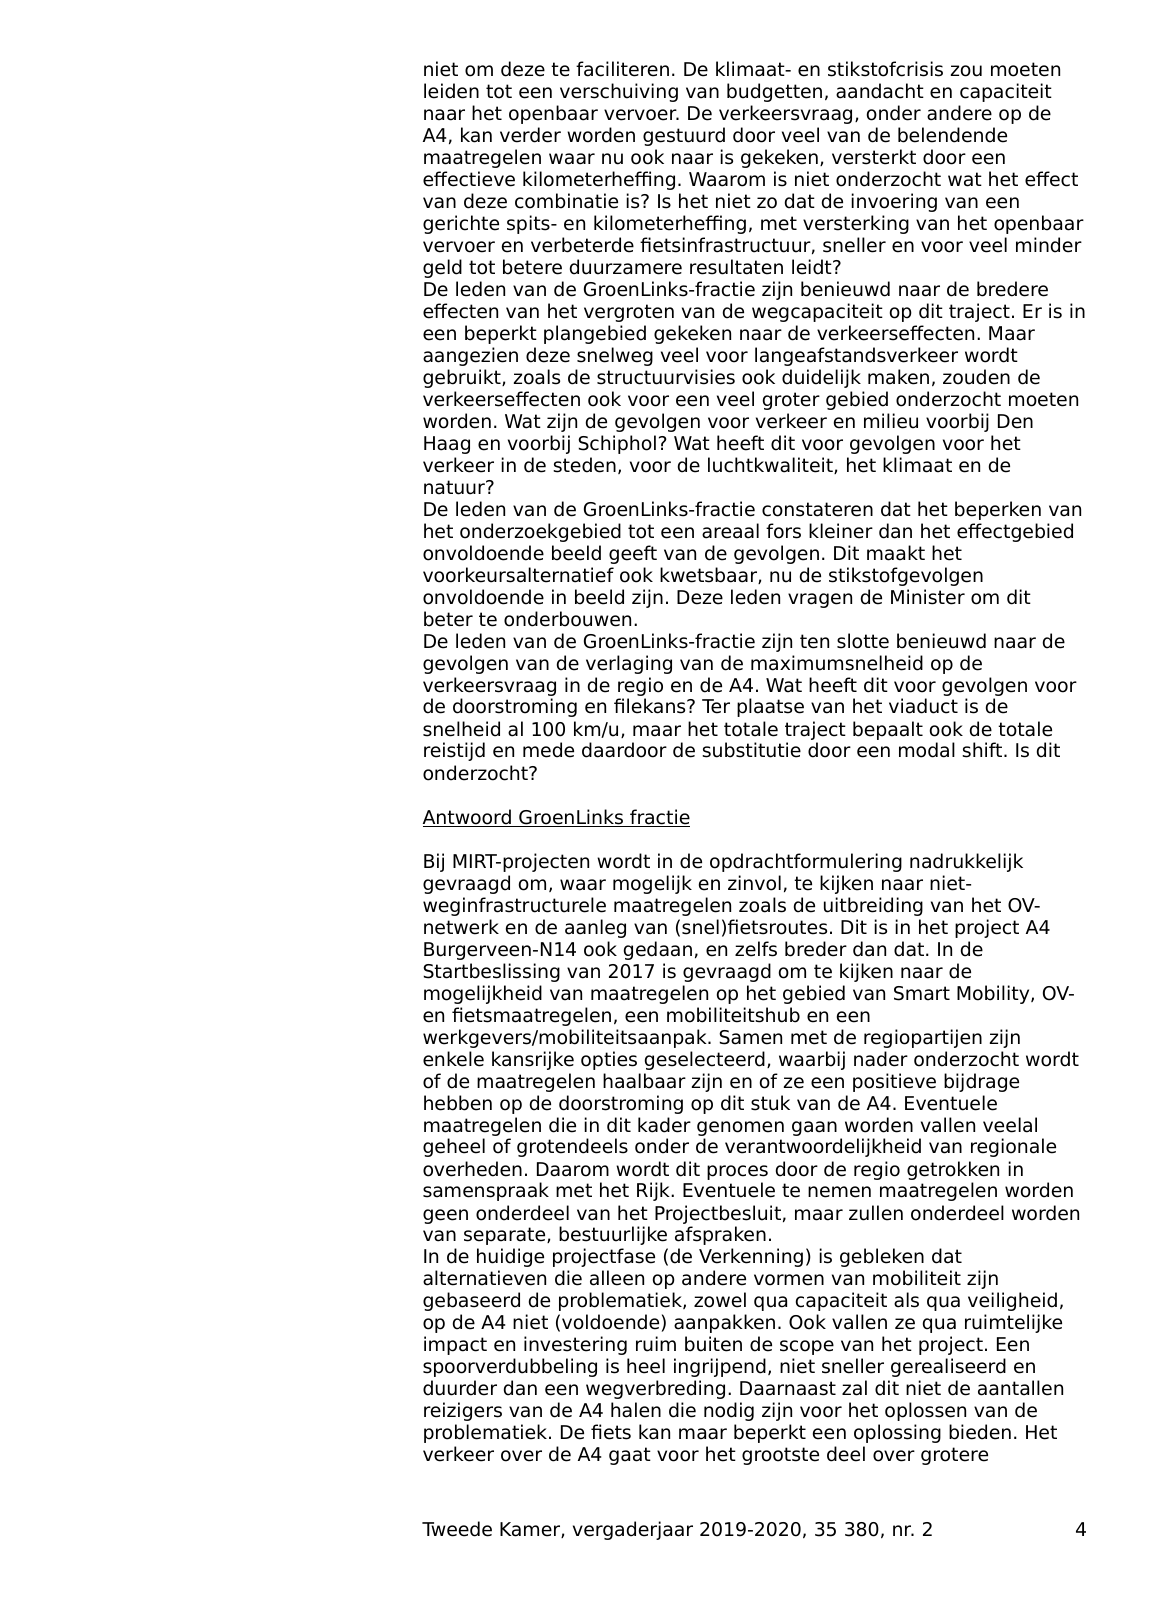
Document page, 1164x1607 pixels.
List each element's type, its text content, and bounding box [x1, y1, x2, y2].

text In de huidige projectfase (de Verkenning) is gebleken dat alternatieven die alleen op andere vormen van mobiliteit zijn gebaseerd de problematiek, zowel qua capaciteit als qua veiligheid, op de A4 niet (voldoende) aanpakken. Ook vallen ze qua ruimtelijke impact en investering ruim buiten de scope van het project. Een spoorverdubbeling is heel ingrijpend, niet sneller gerealiseerd en duurder dan een wegverbreding. Daarnaast zal dit niet de aantallen reizigers van de A4 halen die nodig zijn voor het oplossen van de problematiek. De fiets kan maar beperkt een oplossing bieden. Het verkeer over de A4 gaat voor het grootste deel over grotere [422, 1246, 1087, 1466]
text De leden van de GroenLinks-fractie zijn benieuwd naar de bredere effecten van het vergroten van de wegcapaciteit op dit traject. Er is in een beperkt plangebied gekeken naar de verkeerseffecten. Maar aangezien deze snelweg veel voor langeafstandsverkeer wordt gebruikt, zoals de structuurvisies ook duidelijk maken, zouden de verkeerseffecten ook voor een veel groter gebied onderzocht moeten worden. Wat zijn de gevolgen voor verkeer en milieu voorbij Den Haag en voorbij Schiphol? Wat heeft dit voor gevolgen voor het verkeer in de steden, voor de luchtkwaliteit, het klimaat en de natuur? [422, 279, 1087, 499]
text De leden van de GroenLinks-fractie zijn ten slotte benieuwd naar de gevolgen van de verlaging van de maximumsnelheid op de verkeersvraag in de regio en de A4. Wat heeft dit voor gevolgen voor de doorstroming en filekans? Ter plaatse van het viaduct is de snelheid al 100 km/u, maar het totale traject bepaalt ook de totale reistijd en mede daardoor de substitutie door een modal shift. Is dit onderzocht? [422, 631, 1087, 784]
text De leden van de GroenLinks-fractie constateren dat het beperken van het onderzoekgebied tot een areaal fors kleiner dan het effectgebied onvoldoende beeld geeft van de gevolgen. Dit maakt het voorkeursalternatief ook kwetsbaar, nu de stikstofgevolgen onvoldoende in beeld zijn. Deze leden vragen de Minister om dit beter te onderbouwen. [422, 499, 1087, 631]
text niet om deze te faciliteren. De klimaat- en stikstofcrisis zou moeten leiden tot een verschuiving van budgetten, aandacht en capaciteit naar het openbaar vervoer. De verkeersvraag, onder andere op de A4, kan verder worden gestuurd door veel van de belendende maatregelen waar nu ook naar is gekeken, versterkt door een effectieve kilometerheffing. Waarom is niet onderzocht wat het effect van deze combinatie is? Is het niet zo dat de invoering van een gerichte spits- en kilometerheffing, met versterking van het openbaar vervoer en verbeterde fietsinfrastructuur, sneller en voor veel minder geld tot betere duurzamere resultaten leidt? [422, 59, 1087, 279]
subtitle Antwoord GroenLinks fractie [422, 807, 1087, 828]
text Bij MIRT-projecten wordt in de opdrachtformulering nadrukkelijk gevraagd om, waar mogelijk en zinvol, te kijken naar niet-weginfrastructurele maatregelen zoals de uitbreiding van het OV-netwerk en de aanleg van (snel)fietsroutes. Dit is in het project A4 Burgerveen-N14 ook gedaan, en zelfs breder dan dat. In de Startbeslissing van 2017 is gevraagd om te kijken naar de mogelijkheid van maatregelen op het gebied van Smart Mobility, OV- en fietsmaatregelen, een mobiliteitshub en een werkgevers/mobiliteitsaanpak. Samen met de regiopartijen zijn enkele kansrijke opties geselecteerd, waarbij nader onderzocht wordt of de maatregelen haalbaar zijn en of ze een positieve bijdrage hebben op de doorstroming op dit stuk van de A4. Eventuele maatregelen die in dit kader genomen gaan worden vallen veelal geheel of grotendeels onder de verantwoordelijkheid van regionale overheden. Daarom wordt dit proces door de regio getrokken in samenspraak met het Rijk. Eventuele te nemen maatregelen worden geen onderdeel van het Projectbesluit, maar zullen onderdeel worden van separate, bestuurlijke afspraken. [422, 851, 1087, 1246]
